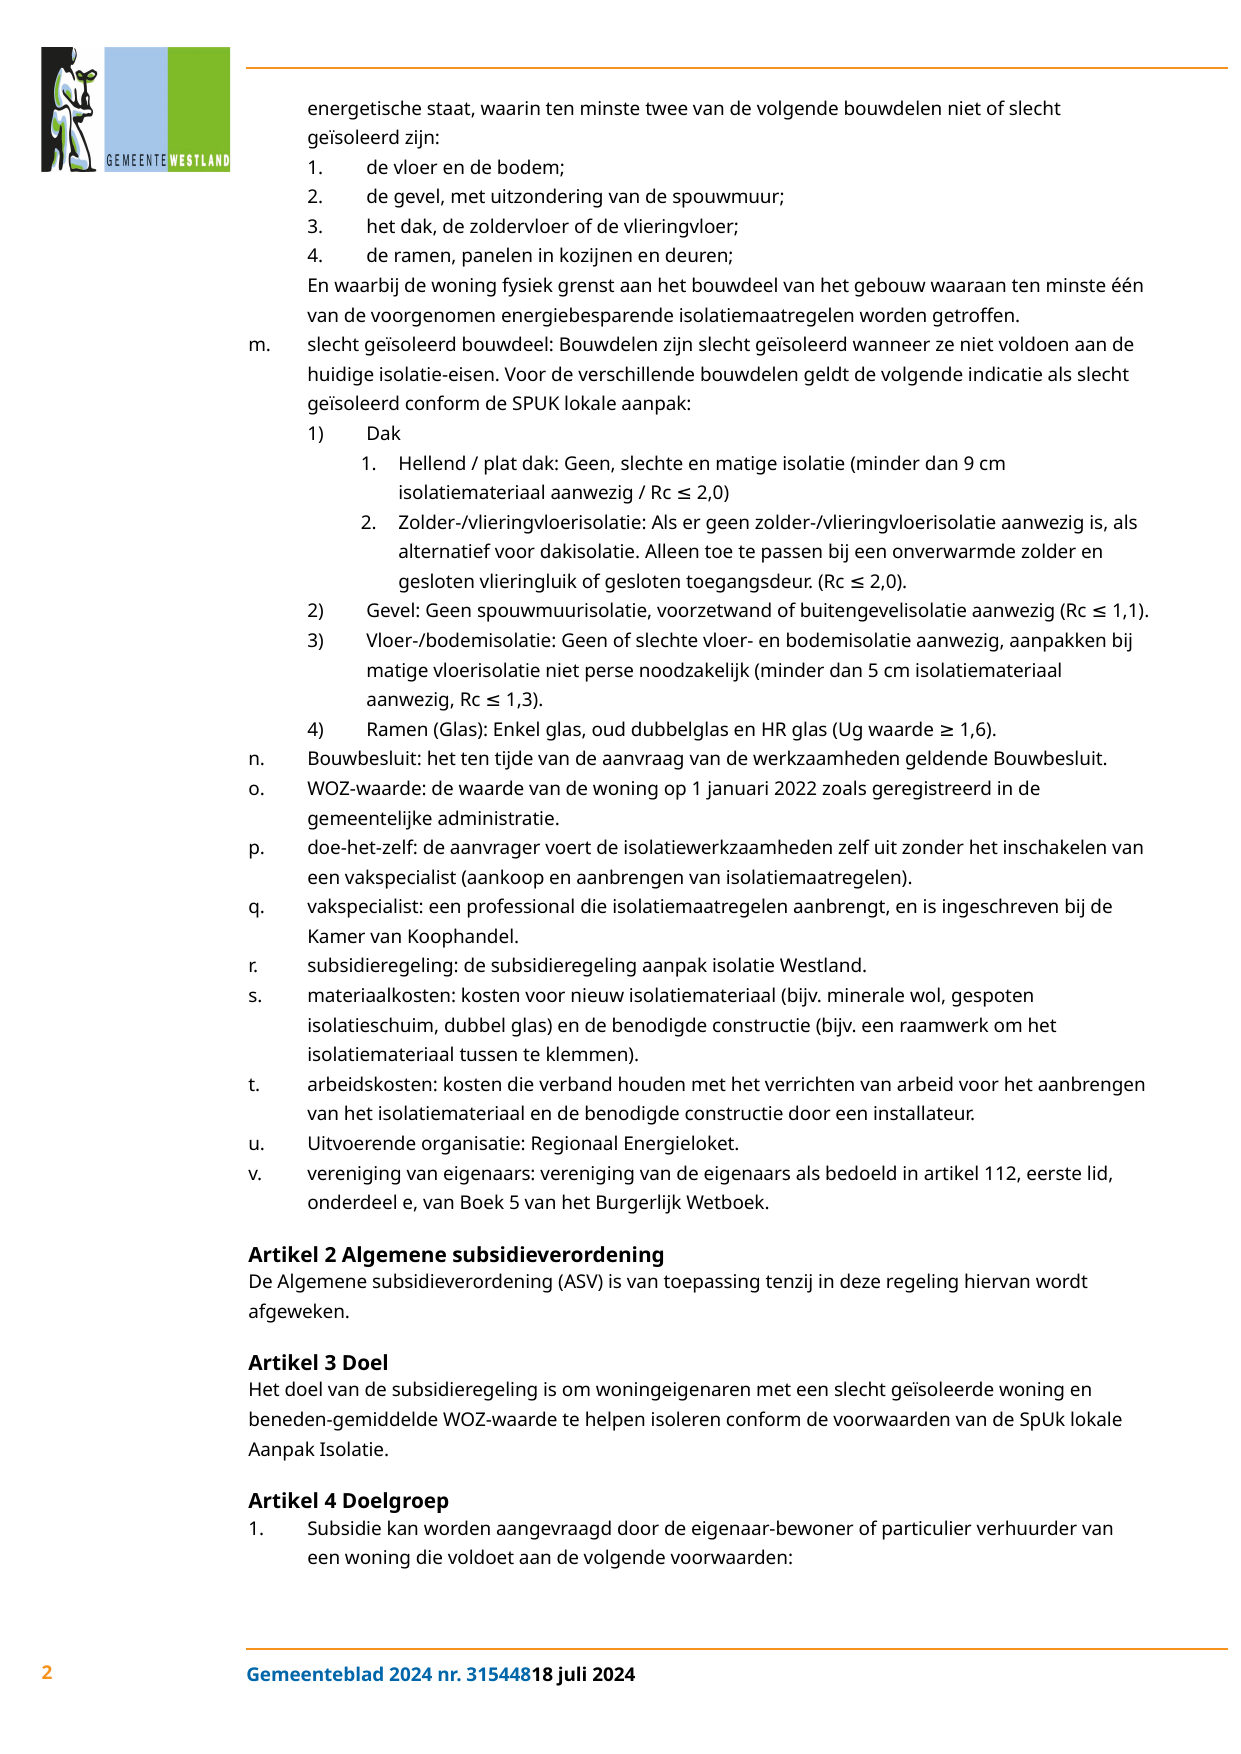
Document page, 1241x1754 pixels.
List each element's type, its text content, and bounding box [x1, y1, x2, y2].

list Zolder-/vlieringvloerisolatie: Als er geen zolder-/vlieringvloerisolatie aanwezig is, als alternatief voor dakisolatie. Alleen toe te passen bij een onverwarmde zolder en gesloten vlieringluik of gesloten toegangsdeur. (Rc ≤ 2,0). [361, 509, 1152, 594]
list Hellend / plat dak: Geen, slechte en matige isolatie (minder dan 9 cm isolatiemateriaal aanwezig / Rc ≤ 2,0) [361, 450, 1152, 505]
text Artikel 4 Doelgroep [248, 1486, 1152, 1515]
list slecht geïsoleerd bouwdeel: Bouwdelen zijn slecht geïsoleerd wanneer ze niet voldoen aan de huidige isolatie-eisen. Voor de verschillende bouwdelen geldt de volgende indicatie als slecht geïsoleerd conform de SPUK lokale aanpak: [248, 331, 1152, 416]
list subsidieregeling: de subsidieregeling aanpak isolatie Westland. [248, 953, 1152, 978]
list En waarbij de woning fysiek grenst aan het bouwdeel van het gebouw waaraan ten minste één van de voorgenomen energiebesparende isolatiemaatregelen worden getroffen. [248, 272, 1152, 328]
text Artikel 3 Doel [248, 1348, 1152, 1377]
list doe-het-zelf: de aanvrager voert de isolatiewerkzaamheden zelf uit zonder het inschakelen van een vakspecialist (aankoop en aanbrengen van isolatiemaatregelen). [248, 834, 1152, 890]
picture [41, 47, 231, 172]
list Dak [307, 420, 1152, 446]
list materiaalkosten: kosten voor nieuw isolatiemateriaal (bijv. minerale wol, gespoten isolatieschuim, dubbel glas) en de benodigde constructie (bijv. een raamwerk om het isolatiemateriaal tussen te klemmen). [248, 982, 1152, 1067]
list energetische staat, waarin ten minste twee van de volgende bouwdelen niet of slecht geïsoleerd zijn: [248, 95, 1152, 150]
list vereniging van eigenaars: vereniging van de eigenaars als bedoeld in artikel 112, eerste lid, onderdeel e, van Boek 5 van het Burgerlijk Wetboek. [248, 1160, 1152, 1215]
list Ramen (Glas): Enkel glas, oud dubbelglas en HR glas (Ug waarde ≥ 1,6). [307, 716, 1152, 742]
text Artikel 2 Algemene subsidieverordening [248, 1240, 1152, 1268]
list vakspecialist: een professional die isolatiemaatregelen aanbrengt, en is ingeschreven bij de Kamer van Koophandel. [248, 893, 1152, 949]
text Het doel van de subsidieregeling is om woningeigenaren met een slecht geïsoleerde woning en beneden-gemiddelde WOZ-waarde te helpen isoleren conform de voorwaarden van de SpUk lokale Aanpak Isolatie. [248, 1377, 1152, 1462]
list de gevel, met uitzondering van de spouwmuur; [307, 183, 1152, 209]
list Bouwbesluit: het ten tijde van de aanvraag van de werkzaamheden geldende Bouwbesluit. [248, 746, 1152, 771]
list Gevel: Geen spouwmuurisolatie, voorzetwand of buitengevelisolatie aanwezig (Rc ≤ 1,1). [307, 598, 1152, 623]
list het dak, de zoldervloer of de vlieringvloer; [307, 213, 1152, 239]
list Vloer-/bodemisolatie: Geen of slechte vloer- en bodemisolatie aanwezig, aanpakken bij matige vloerisolatie niet perse noodzakelijk (minder dan 5 cm isolatiemateriaal aanwezig, Rc ≤ 1,3). [307, 627, 1152, 712]
list de ramen, panelen in kozijnen en deuren; [307, 243, 1152, 268]
list WOZ-waarde: de waarde van de woning op 1 januari 2022 zoals geregistreerd in de gemeentelijke administratie. [248, 775, 1152, 831]
list Uitvoerende organisatie: Regionaal Energieloket. [248, 1130, 1152, 1156]
list arbeidskosten: kosten die verband houden met het verrichten van arbeid voor het aanbrengen van het isolatiemateriaal en de benodigde constructie door een installateur. [248, 1071, 1152, 1126]
text De Algemene subsidieverordening (ASV) is van toepassing tenzij in deze regeling hiervan wordt afgeweken. [248, 1268, 1152, 1323]
list Subsidie kan worden aangevraagd door de eigenaar-bewoner of particulier verhuurder van een woning die voldoet aan de volgende voorwaarden: [248, 1515, 1152, 1570]
list de vloer en de bodem; [307, 154, 1152, 180]
